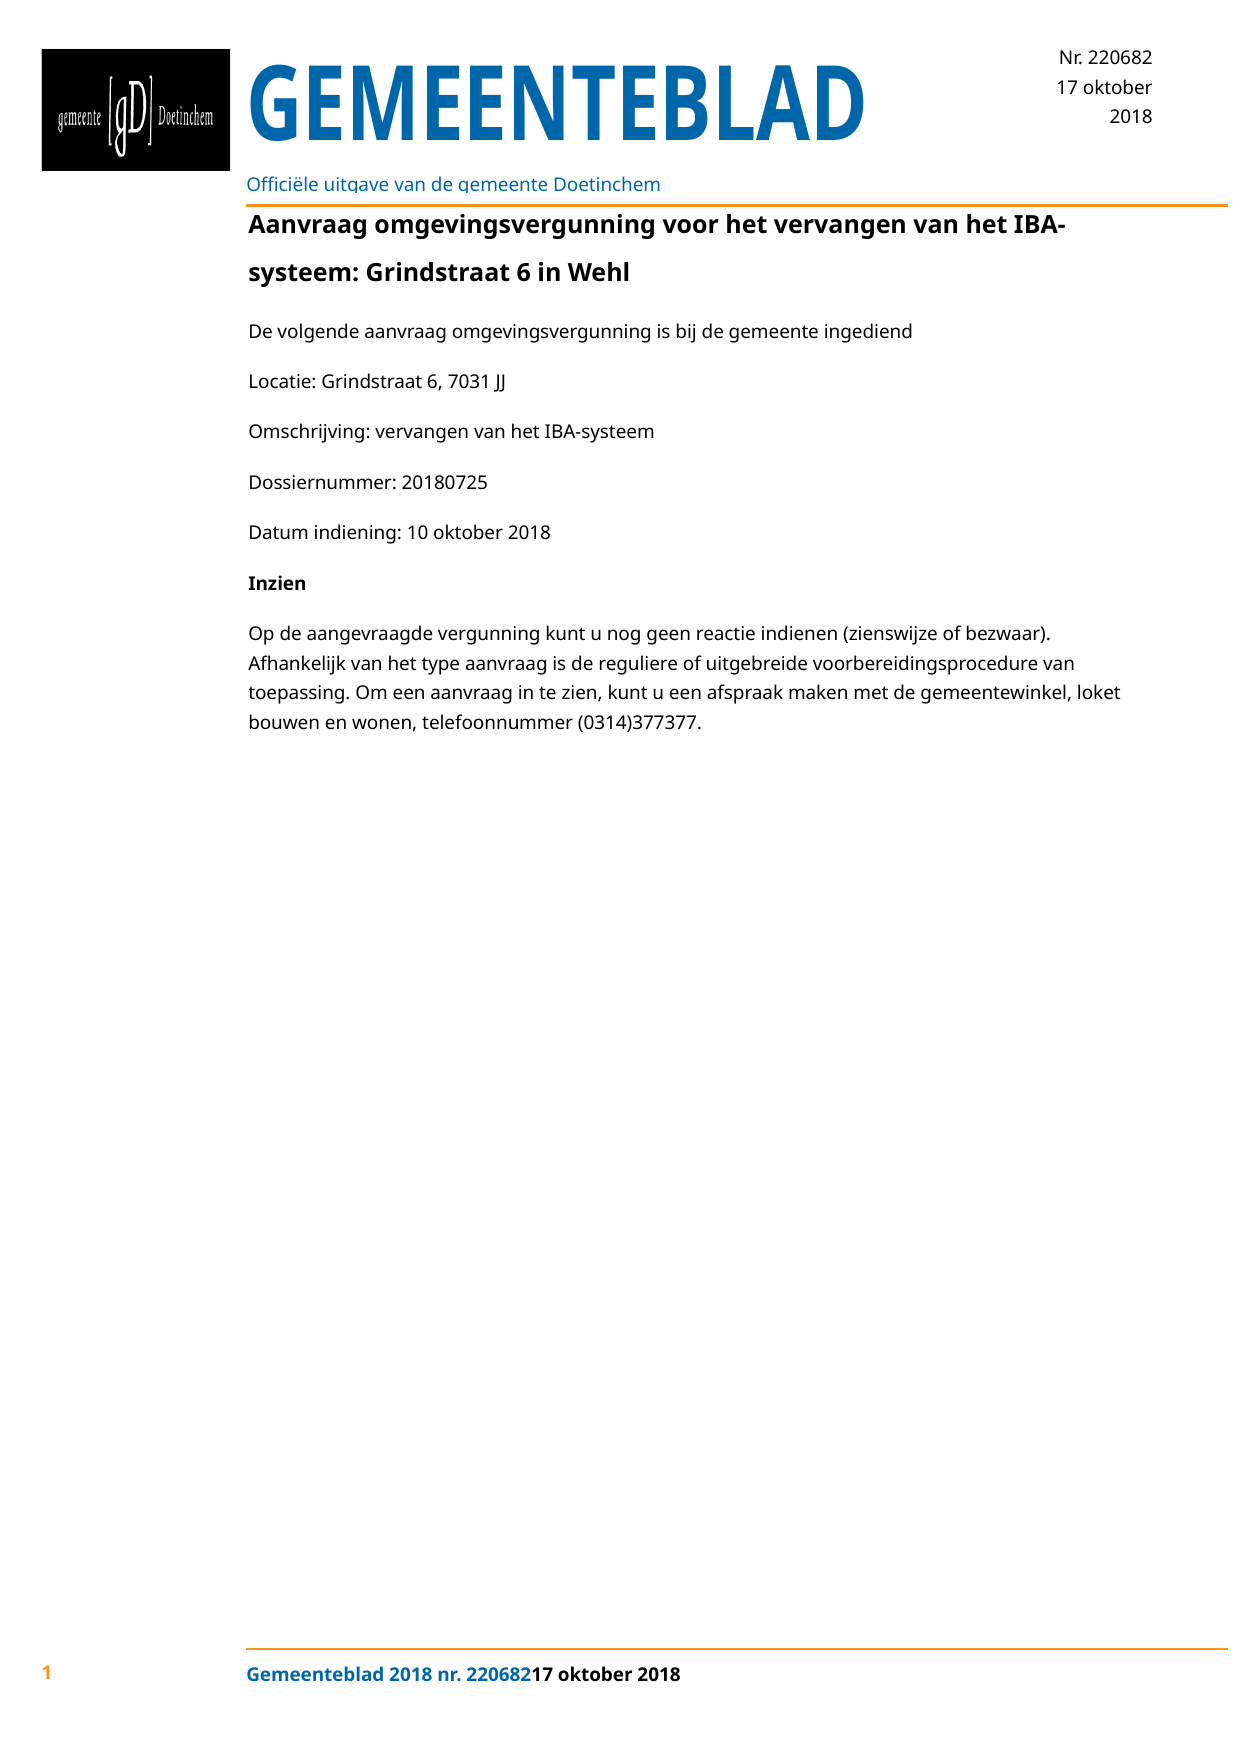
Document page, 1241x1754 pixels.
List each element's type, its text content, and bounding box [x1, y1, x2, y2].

text Aanvraag omgevingsvergunning voor het vervangen van het IBA-systeem: Grindstraat 6 in Wehl [248, 207, 1152, 288]
text Dossiernummer: 20180725 [248, 469, 1152, 495]
text De volgende aanvraag omgevingsvergunning is bij de gemeente ingediend [248, 318, 1152, 344]
text Inzien [248, 570, 1152, 596]
text Op de aangevraagde vergunning kunt u nog geen reactie indienen (zienswijze of bezwaar). Afhankelijk van het type aanvraag is de reguliere of uitgebreide voorbereidingsprocedure van toepassing. Om een aanvraag in te zien, kunt u een afspraak maken met de gemeentewinkel, loket bouwen en wonen, telefoonnummer (0314)377377. [248, 620, 1152, 735]
text Datum indiening: 10 oktober 2018 [248, 519, 1152, 545]
text Locatie: Grindstraat 6, 7031 JJ [248, 368, 1152, 394]
text Omschrijving: vervangen van het IBA-systeem [248, 419, 1152, 444]
picture [41, 47, 231, 172]
